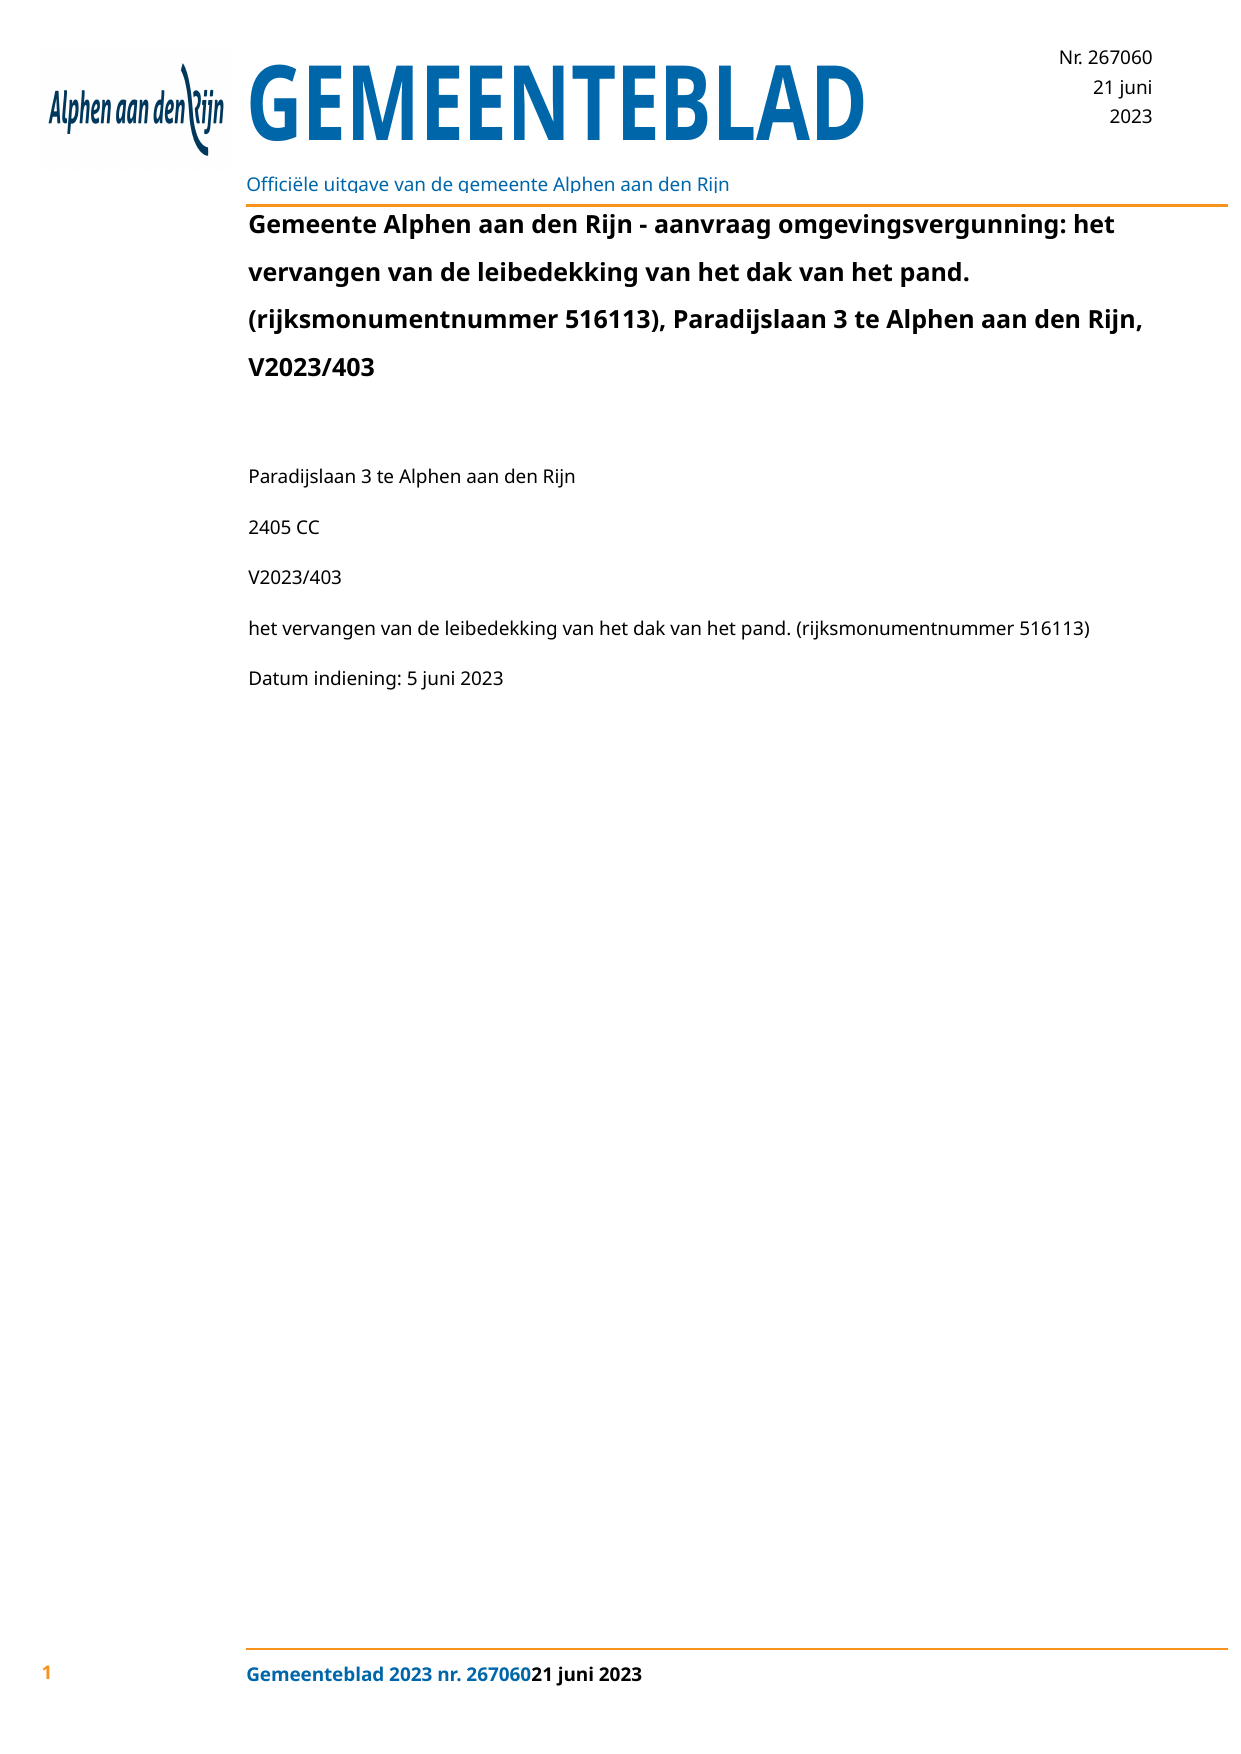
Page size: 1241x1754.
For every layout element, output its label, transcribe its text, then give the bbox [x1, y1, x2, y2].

text V2023/403 [248, 564, 1152, 590]
text het vervangen van de leibedekking van het dak van het pand. (rijksmonumentnummer 516113) [248, 615, 1152, 641]
picture [41, 47, 231, 172]
text Gemeente Alphen aan den Rijn - aanvraag omgevingsvergunning: het vervangen van de leibedekking van het dak van het pand. (rijksmonumentnummer 516113), Paradijslaan 3 te Alphen aan den Rijn, V2023/403 [248, 207, 1152, 384]
text Datum indiening: 5 juni 2023 [248, 665, 1152, 691]
text 2405 CC [248, 514, 1152, 540]
text Paradijslaan 3 te Alphen aan den Rijn [248, 463, 1152, 489]
